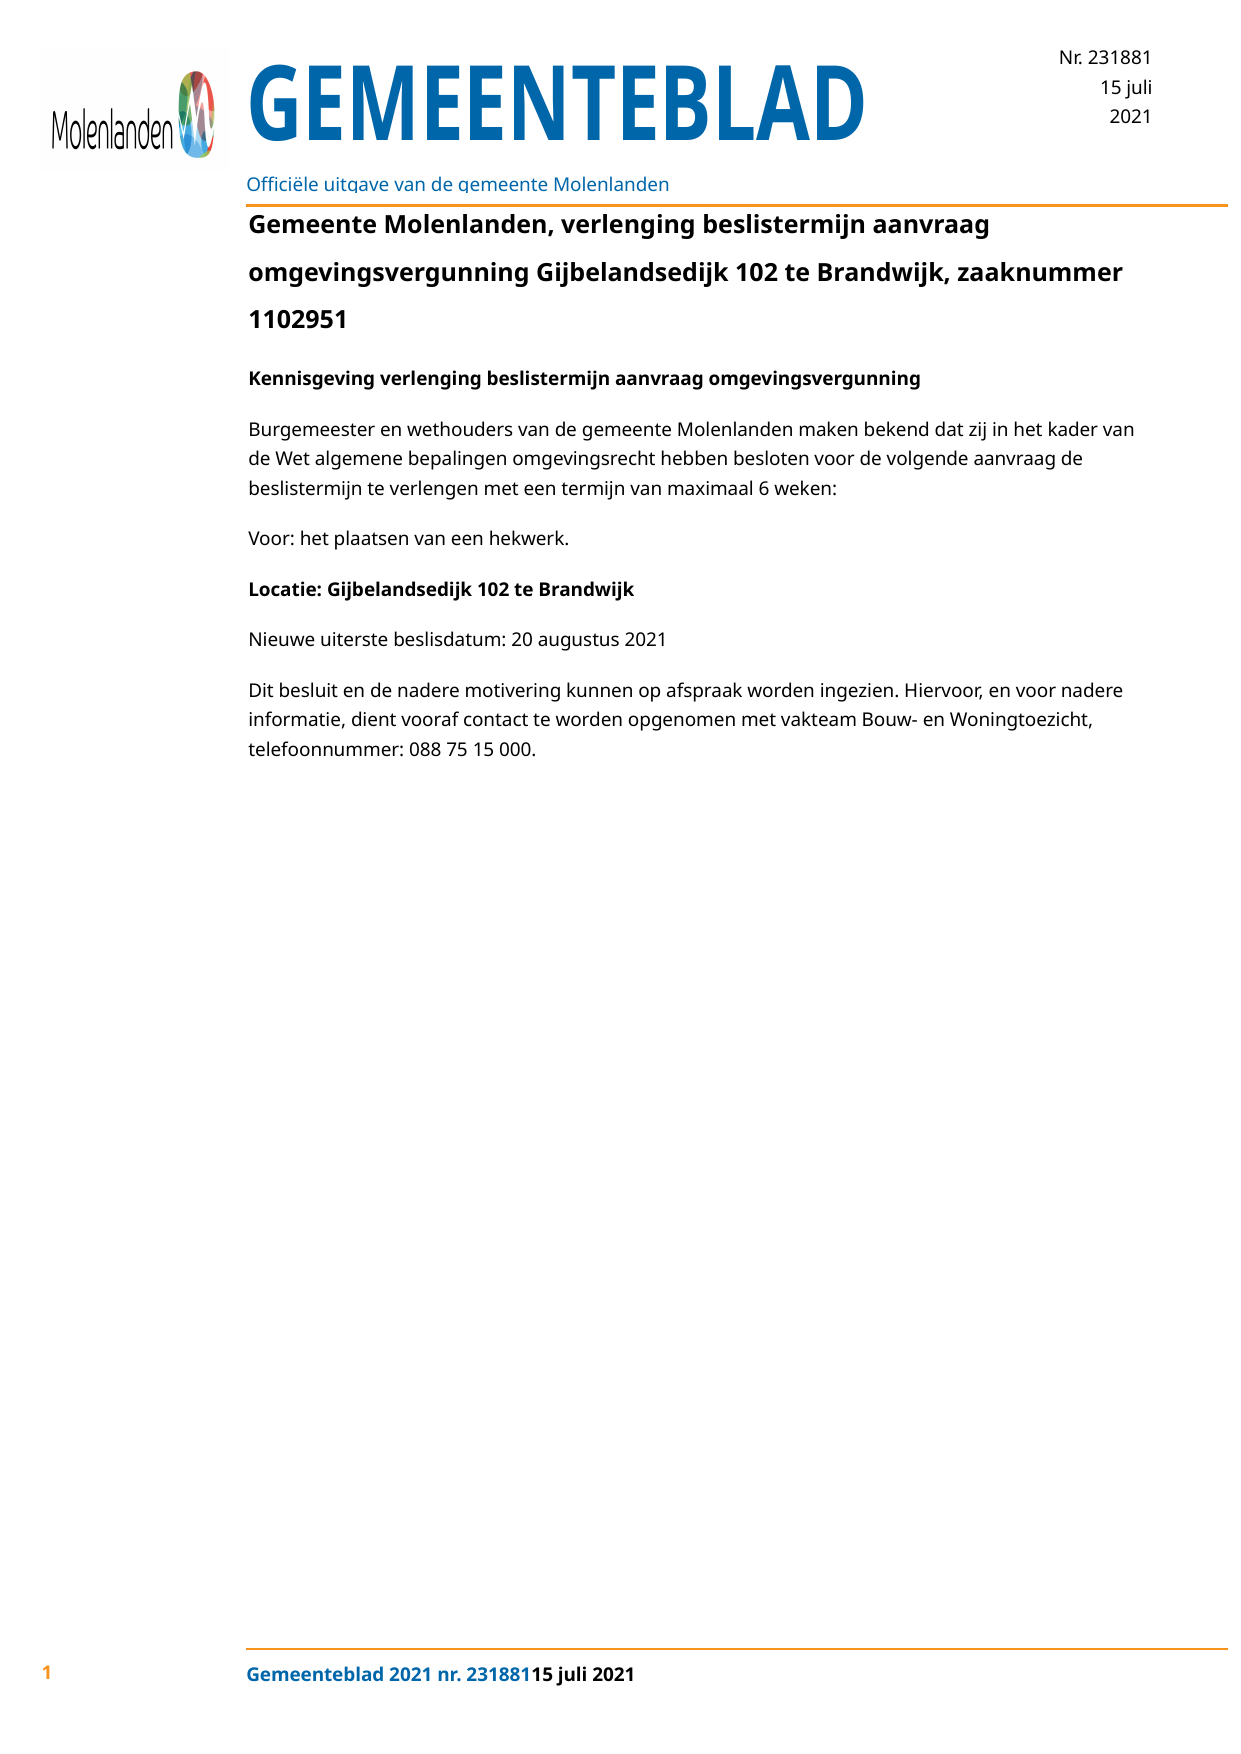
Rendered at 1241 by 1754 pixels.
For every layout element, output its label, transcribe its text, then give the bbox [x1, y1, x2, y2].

picture [41, 47, 231, 172]
text Burgemeester en wethouders van de gemeente Molenlanden maken bekend dat zij in het kader van de Wet algemene bepalingen omgevingsrecht hebben besloten voor de volgende aanvraag de beslistermijn te verlengen met een termijn van maximaal 6 weken: [248, 416, 1152, 501]
text Dit besluit en de nadere motivering kunnen op afspraak worden ingezien. Hiervoor, en voor nadere informatie, dient vooraf contact te worden opgenomen met vakteam Bouw- en Woningtoezicht, telefoonnummer: 088 75 15 000. [248, 677, 1152, 762]
text Voor: het plaatsen van een hekwerk. [248, 526, 1152, 551]
text Kennisgeving verlenging beslistermijn aanvraag omgevingsvergunning [248, 366, 1152, 391]
text Gemeente Molenlanden, verlenging beslistermijn aanvraag omgevingsvergunning Gijbelandsedijk 102 te Brandwijk, zaaknummer 1102951 [248, 207, 1152, 336]
text Locatie: Gijbelandsedijk 102 te Brandwijk [248, 576, 1152, 602]
text Nieuwe uiterste beslisdatum: 20 augustus 2021 [248, 626, 1152, 652]
